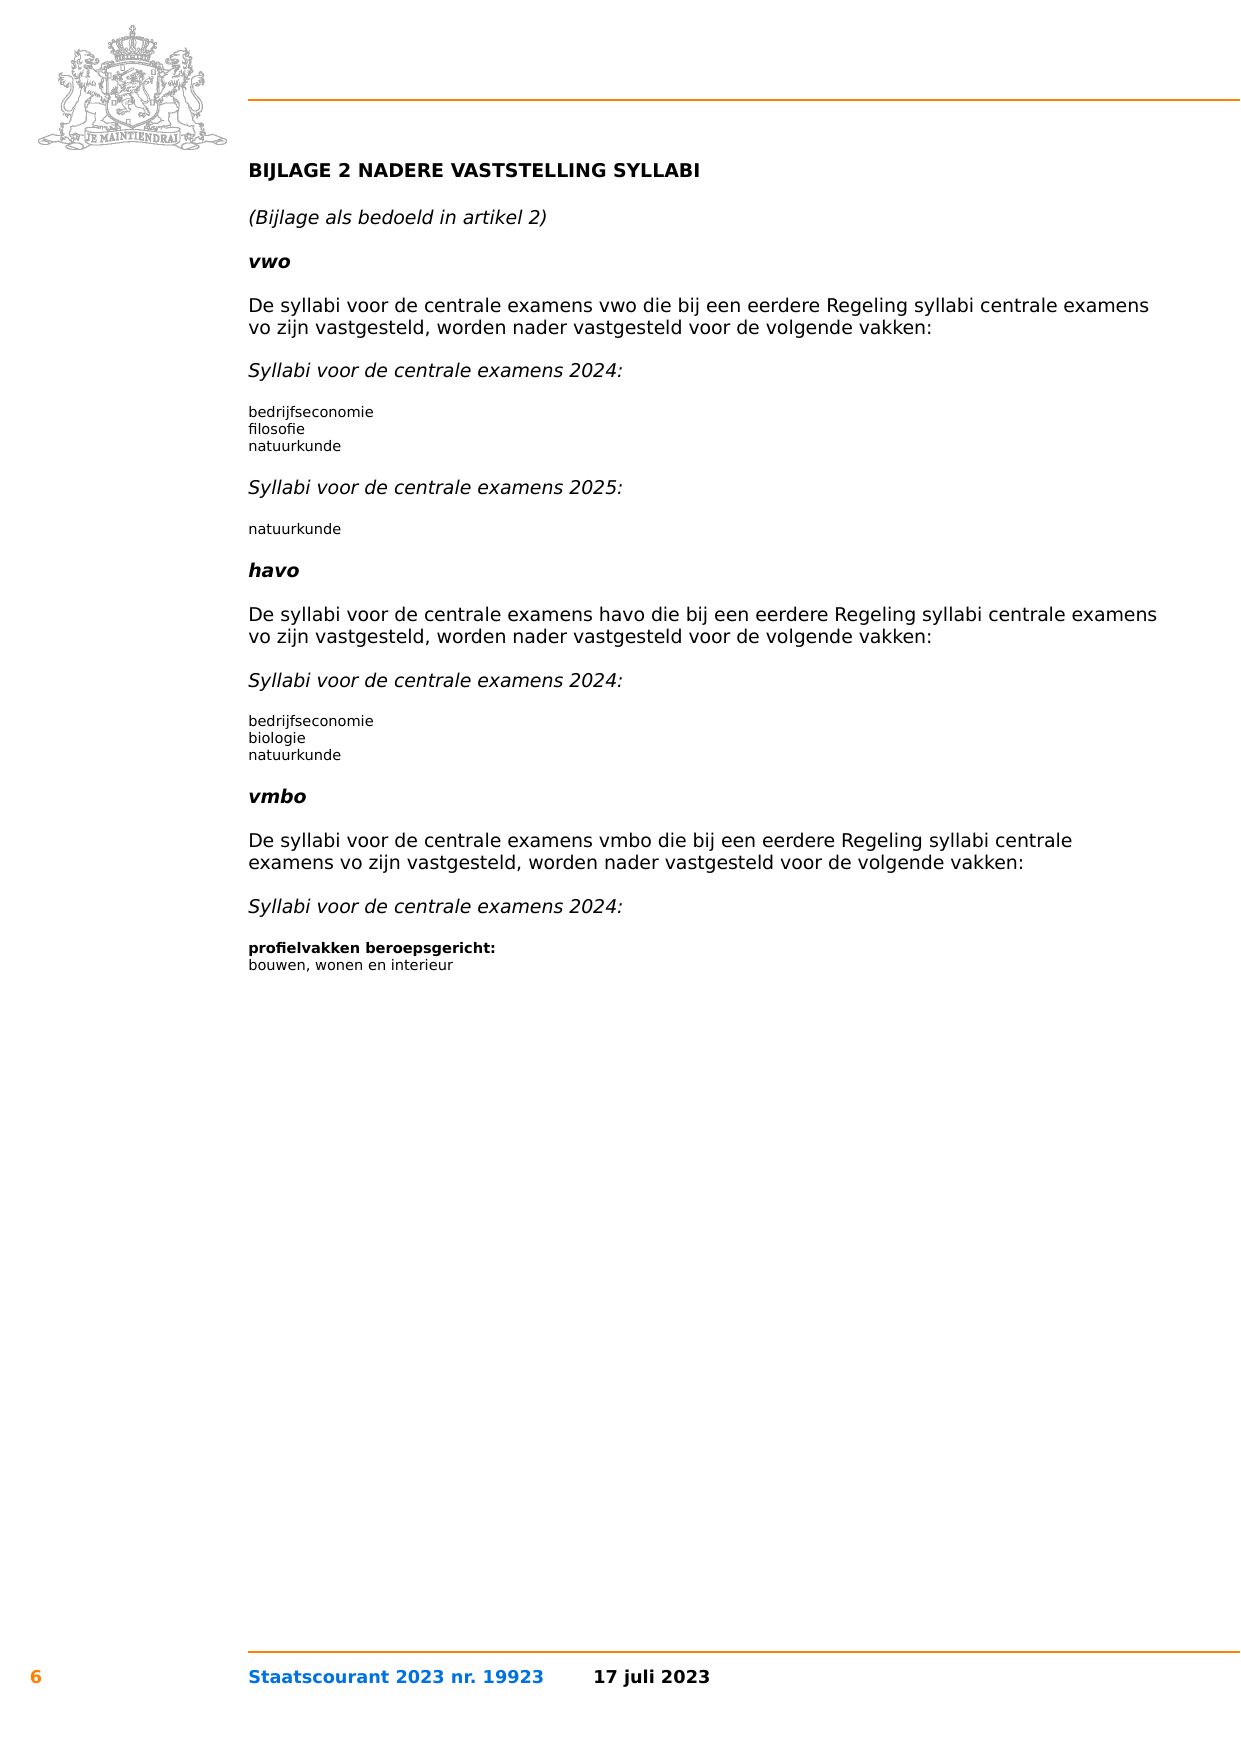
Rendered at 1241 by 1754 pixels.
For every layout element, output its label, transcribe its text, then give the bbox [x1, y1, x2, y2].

subtitle vwo [248, 251, 1163, 273]
text Syllabi voor de centrale examens 2025: [248, 477, 1163, 499]
table_cell natuurkunde [248, 747, 1163, 764]
text (Bijlage als bedoeld in artikel 2) [248, 207, 1163, 229]
subtitle vmbo [248, 786, 1163, 808]
text Syllabi voor de centrale examens 2024: [248, 669, 1163, 691]
table_header natuurkunde [248, 521, 1163, 538]
subtitle BIJLAGE 2 NADERE VASTSTELLING SYLLABI [248, 160, 1163, 182]
table_cell filosofie [248, 421, 1163, 438]
table_header profielvakken beroepsgericht: [248, 940, 1163, 957]
table_header bedrijfseconomie [248, 404, 1163, 421]
table_cell biologie [248, 730, 1163, 747]
text De syllabi voor de centrale examens vwo die bij een eerdere Regeling syllabi centrale examens vo zijn vastgesteld, worden nader vastgesteld voor de volgende vakken: [248, 294, 1163, 338]
table_cell natuurkunde [248, 438, 1163, 455]
text De syllabi voor de centrale examens havo die bij een eerdere Regeling syllabi centrale examens vo zijn vastgesteld, worden nader vastgesteld voor de volgende vakken: [248, 604, 1163, 648]
table_header bedrijfseconomie [248, 713, 1163, 730]
subtitle havo [248, 560, 1163, 582]
text Syllabi voor de centrale examens 2024: [248, 360, 1163, 382]
table_cell bouwen, wonen en interieur [248, 957, 1163, 974]
text De syllabi voor de centrale examens vmbo die bij een eerdere Regeling syllabi centrale examens vo zijn vastgesteld, worden nader vastgesteld voor de volgende vakken: [248, 830, 1163, 874]
picture [38, 25, 227, 150]
text Syllabi voor de centrale examens 2024: [248, 896, 1163, 918]
